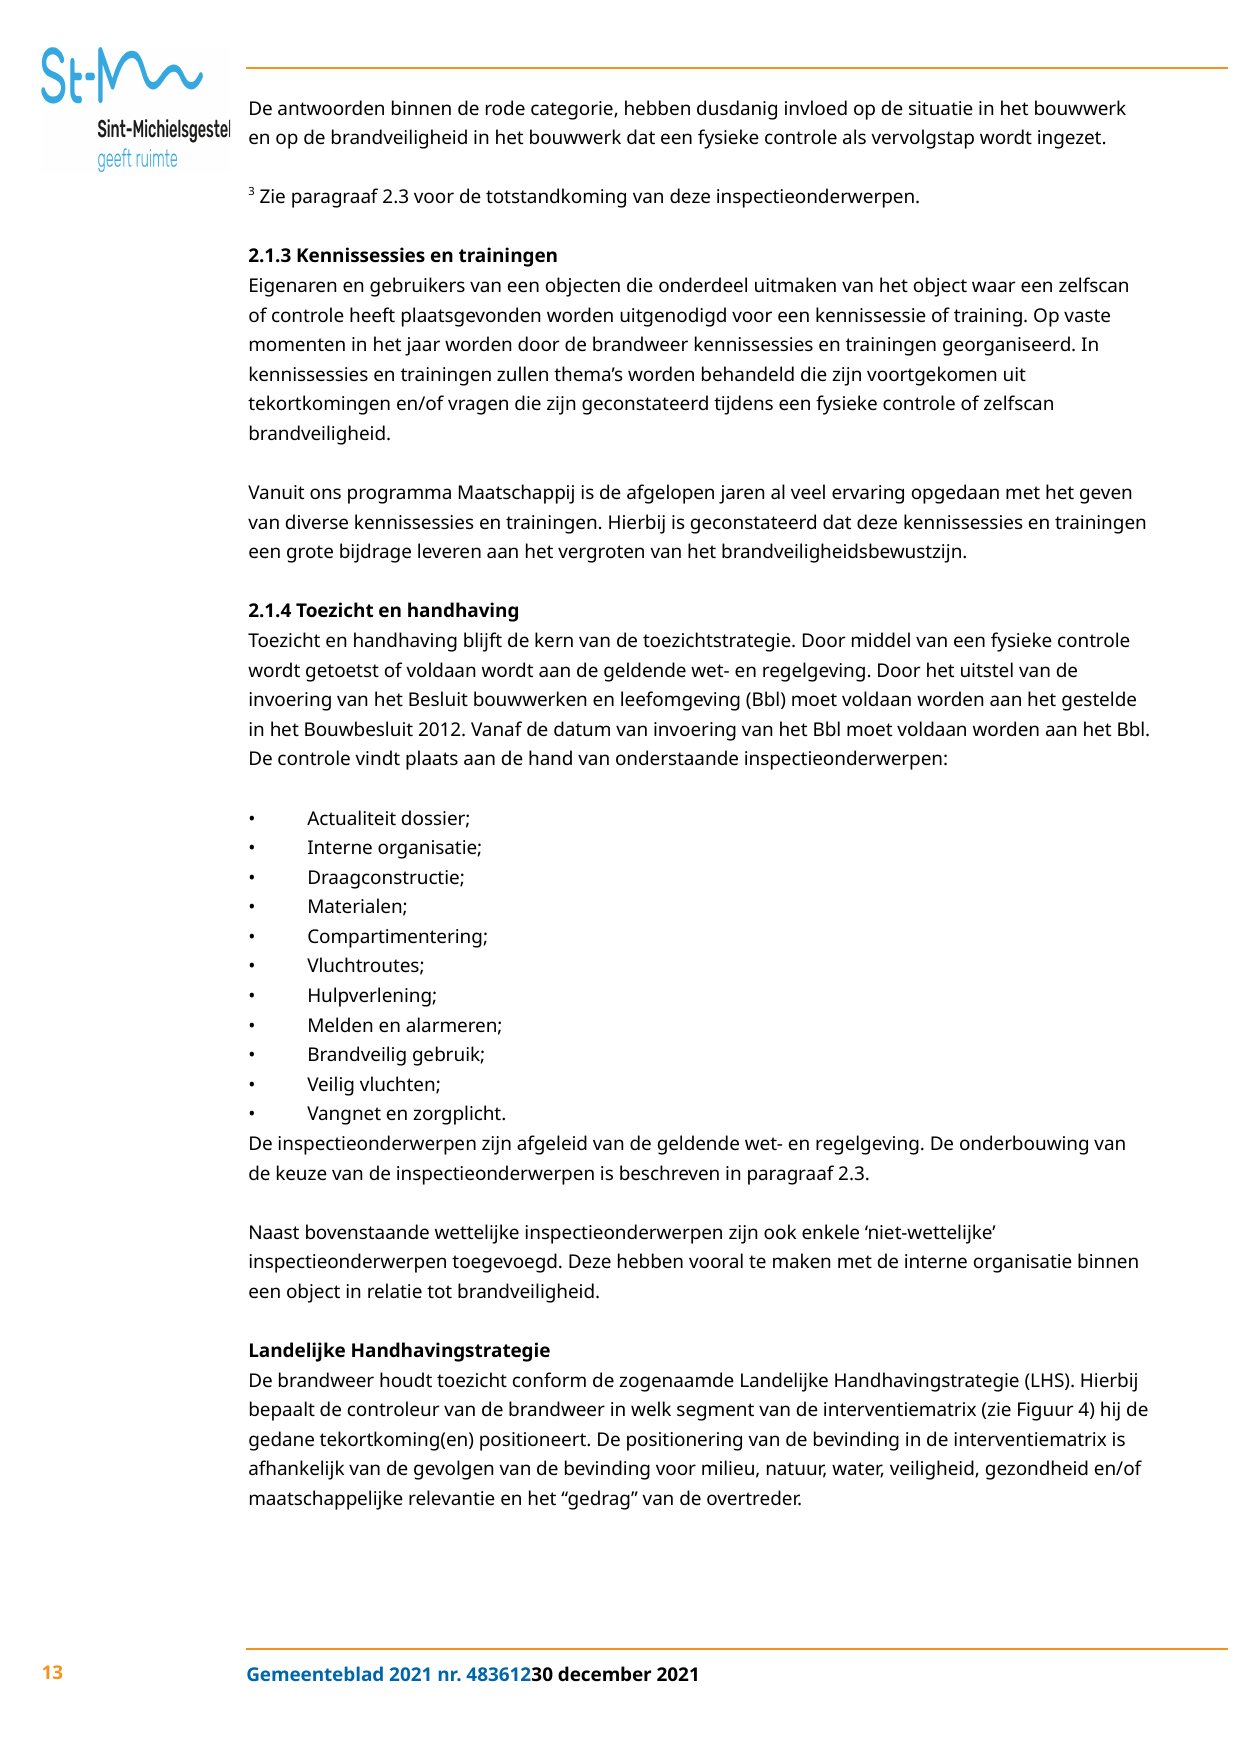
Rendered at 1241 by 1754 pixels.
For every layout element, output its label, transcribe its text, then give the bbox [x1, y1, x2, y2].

list Compartimentering; [248, 923, 1152, 949]
list Brandveilig gebruik; [248, 1041, 1152, 1067]
text 2.1.3 Kennissessies en trainingen [248, 243, 1152, 268]
list Vangnet en zorgplicht. [248, 1101, 1152, 1126]
text Naast bovenstaande wettelijke inspectieonderwerpen zijn ook enkele ‘niet-wettelijke’ inspectieonderwerpen toegevoegd. Deze hebben vooral te maken met de interne organisatie binnen een object in relatie tot brandveiligheid. [248, 1219, 1152, 1304]
text De inspectieonderwerpen zijn afgeleid van de geldende wet- en regelgeving. De onderbouwing van de keuze van de inspectieonderwerpen is beschreven in paragraaf 2.3. [248, 1130, 1152, 1186]
text De brandweer houdt toezicht conform de zogenaamde Landelijke Handhavingstrategie (LHS). Hierbij bepaalt de controleur van de brandweer in welk segment van de interventiematrix (zie Figuur 4) hij de gedane tekortkoming(en) positioneert. De positionering van de bevinding in de interventiematrix is afhankelijk van de gevolgen van de bevinding voor milieu, natuur, water, veiligheid, gezondheid en/of maatschappelijke relevantie en het “gedrag” van de overtreder. [248, 1367, 1152, 1511]
text 2.1.4 Toezicht en handhaving [248, 598, 1152, 623]
list Melden en alarmeren; [248, 1012, 1152, 1038]
text 3 Zie paragraaf 2.3 voor de totstandkoming van deze inspectieonderwerpen. [248, 183, 1152, 209]
text Landelijke Handhavingstrategie [248, 1337, 1152, 1363]
list Materialen; [248, 893, 1152, 919]
text De antwoorden binnen de rode categorie, hebben dusdanig invloed op de situatie in het bouwwerk en op de brandveiligheid in het bouwwerk dat een fysieke controle als vervolgstap wordt ingezet. [248, 95, 1152, 150]
list Actualiteit dossier; [248, 805, 1152, 831]
picture [41, 47, 231, 172]
text Eigenaren en gebruikers van een objecten die onderdeel uitmaken van het object waar een zelfscan of controle heeft plaatsgevonden worden uitgenodigd voor een kennissessie of training. Op vaste momenten in het jaar worden door de brandweer kennissessies en trainingen georganiseerd. In kennissessies en trainingen zullen thema’s worden behandeld die zijn voortgekomen uit tekortkomingen en/of vragen die zijn geconstateerd tijdens een fysieke controle of zelfscan brandveiligheid. [248, 272, 1152, 446]
list Veilig vluchten; [248, 1071, 1152, 1097]
list Vluchtroutes; [248, 953, 1152, 978]
list Interne organisatie; [248, 834, 1152, 860]
list Hulpverlening; [248, 982, 1152, 1008]
text Vanuit ons programma Maatschappij is de afgelopen jaren al veel ervaring opgedaan met het geven van diverse kennissessies en trainingen. Hierbij is geconstateerd dat deze kennissessies en trainingen een grote bijdrage leveren aan het vergroten van het brandveiligheidsbewustzijn. [248, 479, 1152, 564]
list Draagconstructie; [248, 864, 1152, 890]
text Toezicht en handhaving blijft de kern van de toezichtstrategie. Door middel van een fysieke controle wordt getoetst of voldaan wordt aan de geldende wet- en regelgeving. Door het uitstel van de invoering van het Besluit bouwwerken en leefomgeving (Bbl) moet voldaan worden aan het gestelde in het Bouwbesluit 2012. Vanaf de datum van invoering van het Bbl moet voldaan worden aan het Bbl. De controle vindt plaats aan de hand van onderstaande inspectieonderwerpen: [248, 627, 1152, 771]
